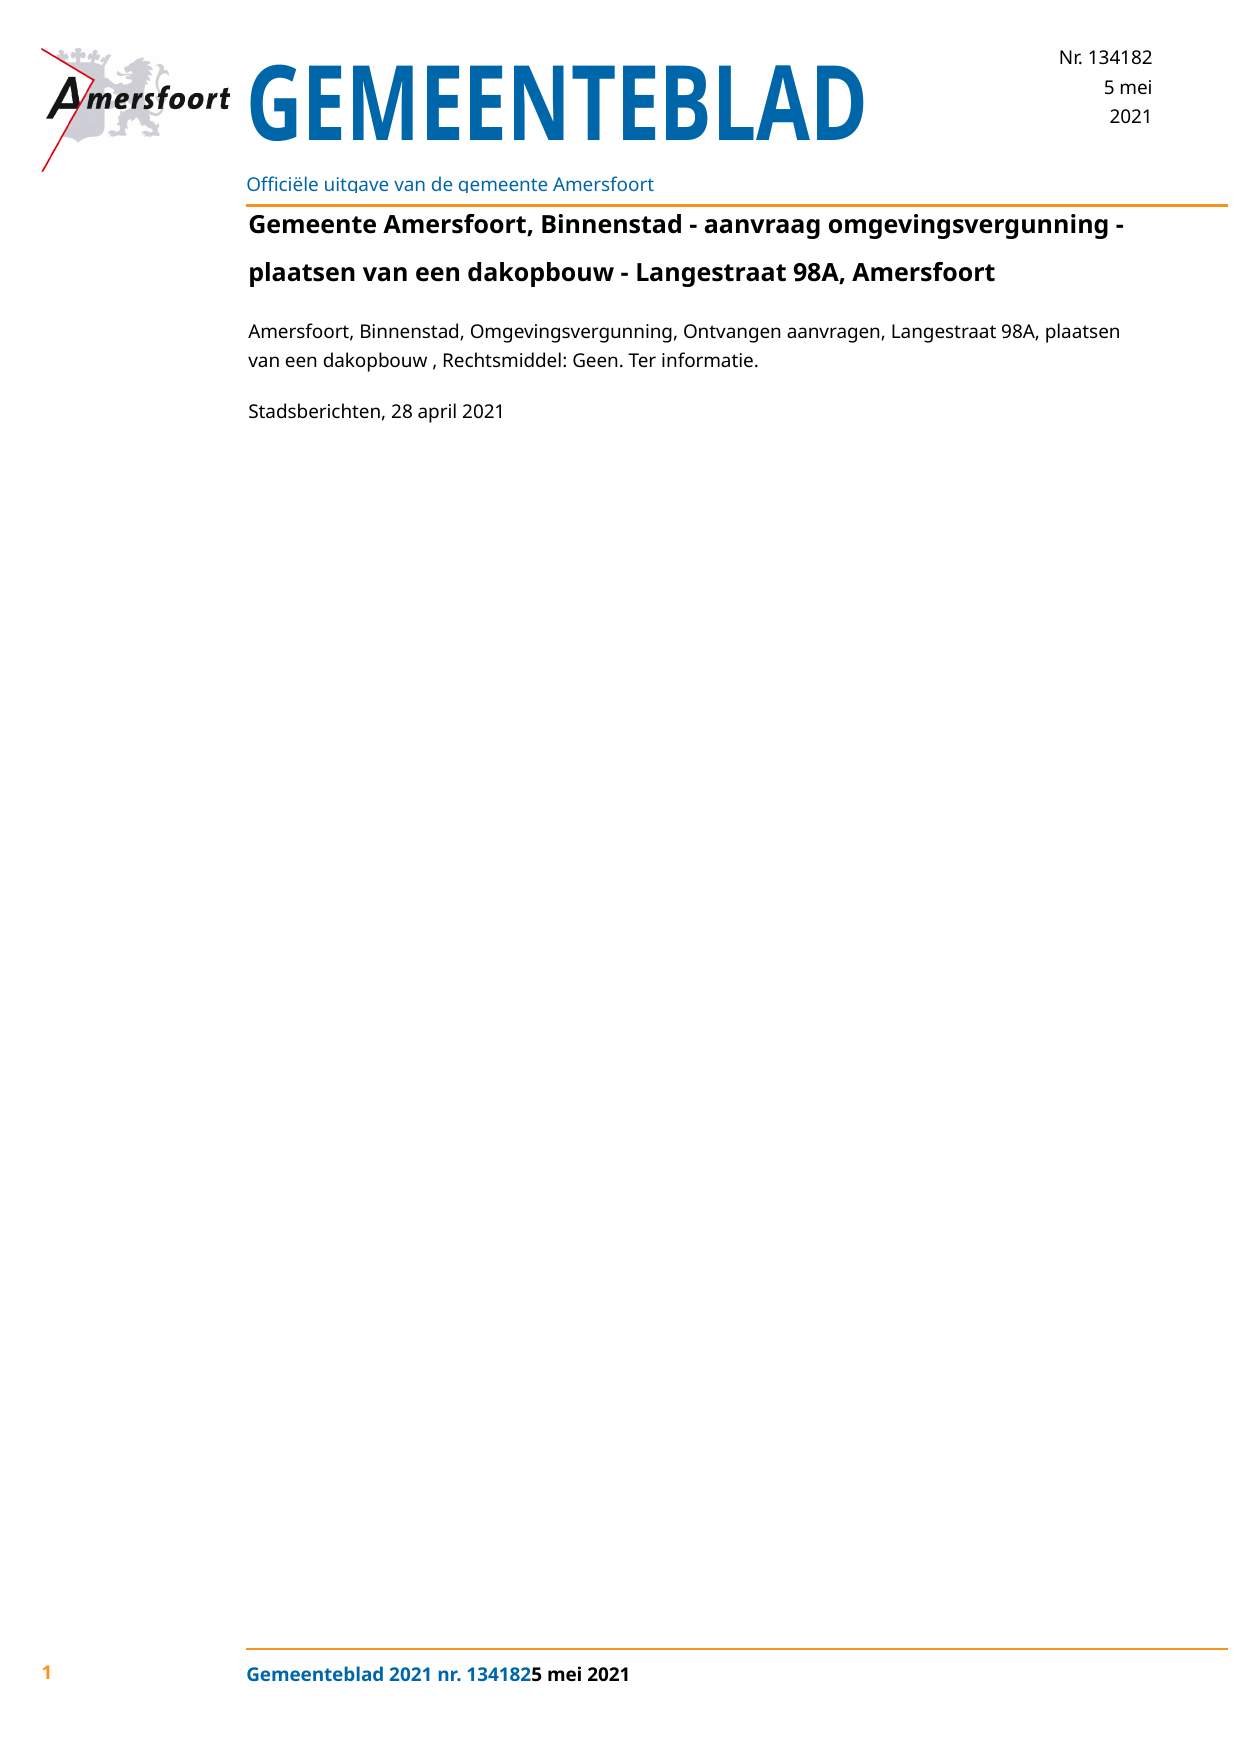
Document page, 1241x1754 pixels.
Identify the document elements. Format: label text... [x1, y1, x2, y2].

text Stadsberichten, 28 april 2021 [248, 398, 1152, 424]
text Amersfoort, Binnenstad, Omgevingsvergunning, Ontvangen aanvragen, Langestraat 98A, plaatsen van een dakopbouw , Rechtsmiddel: Geen. Ter informatie. [248, 318, 1152, 373]
text Gemeente Amersfoort, Binnenstad - aanvraag omgevingsvergunning - plaatsen van een dakopbouw - Langestraat 98A, Amersfoort [248, 207, 1152, 288]
picture [41, 47, 231, 172]
